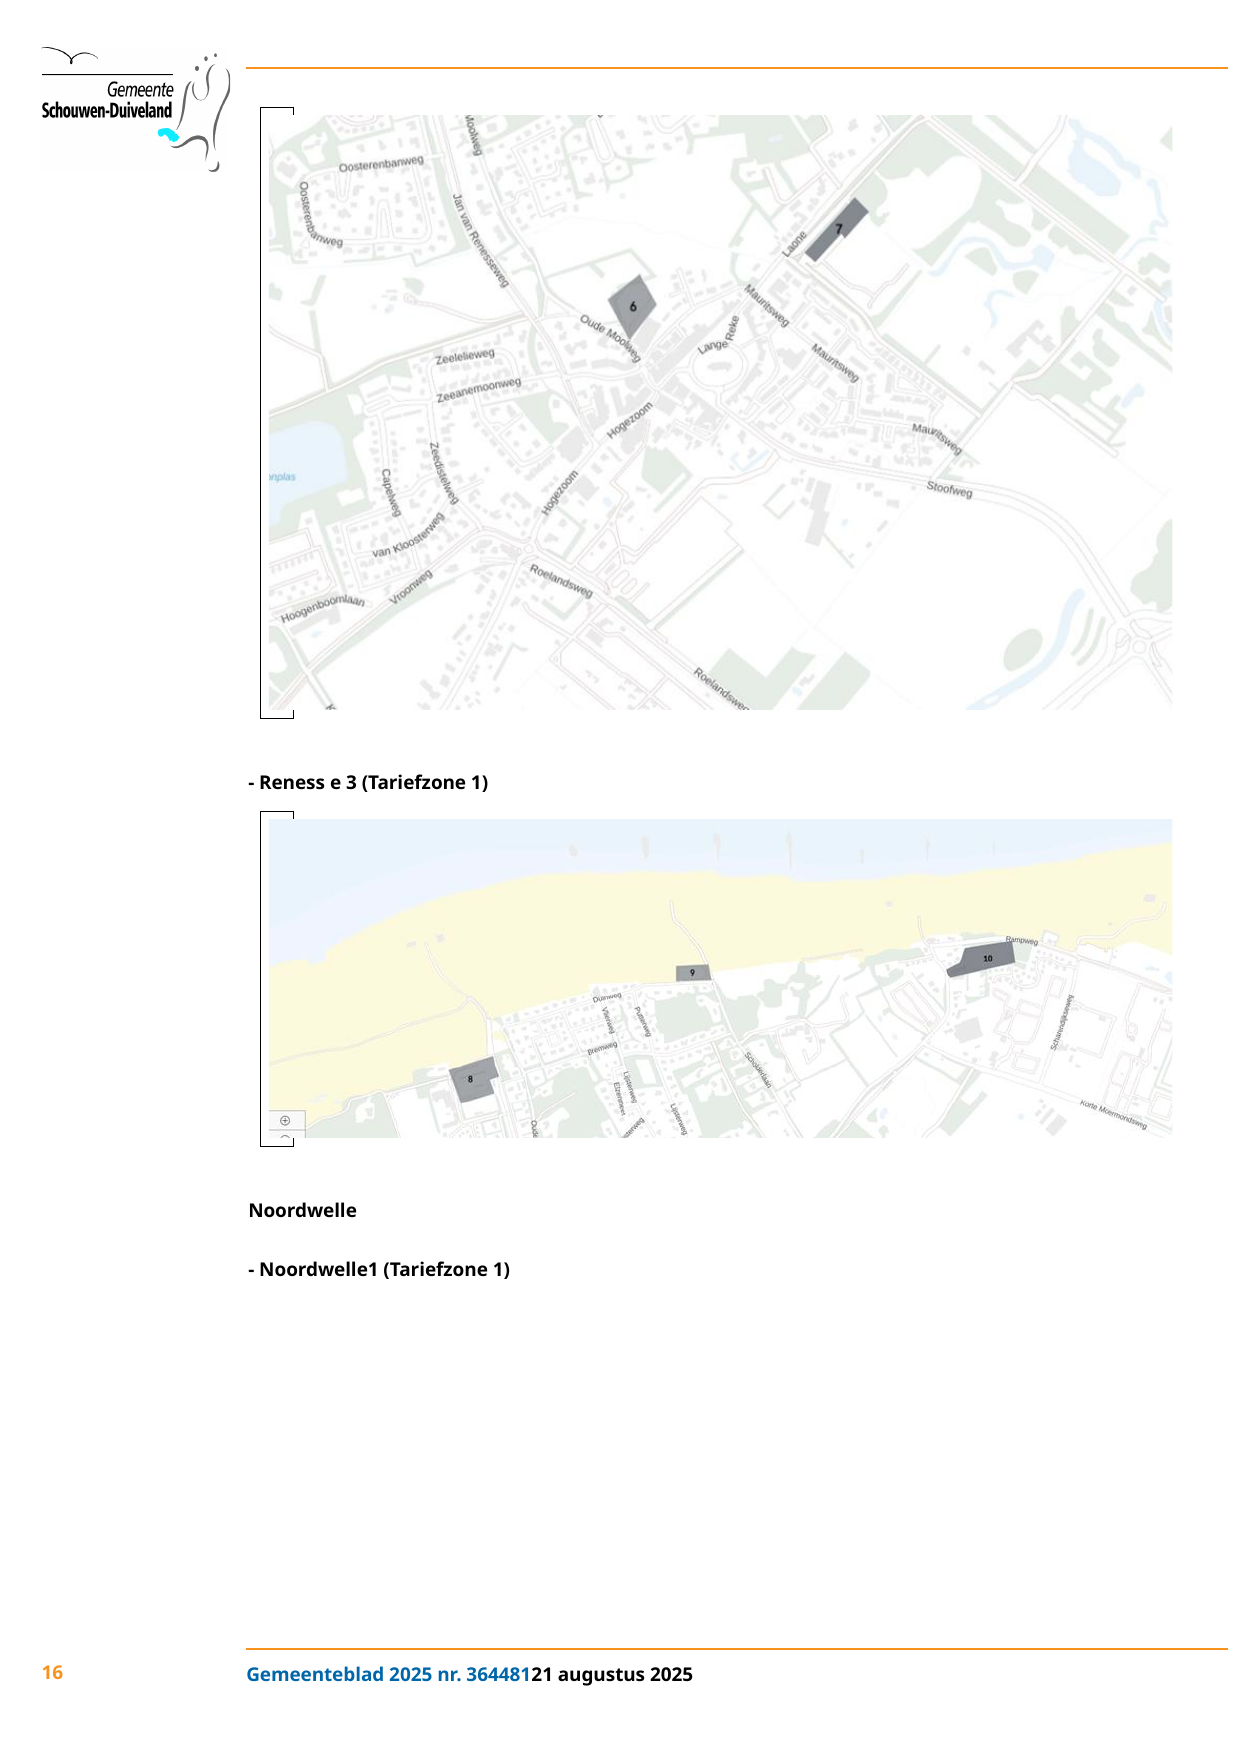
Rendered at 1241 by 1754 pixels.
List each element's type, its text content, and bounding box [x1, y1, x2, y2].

picture [268, 819, 1173, 1138]
picture [268, 115, 1173, 710]
text - Noordwelle1 (Tariefzone 1) [248, 1257, 1152, 1282]
text - Reness e 3 (Tariefzone 1) [248, 769, 1152, 795]
picture [41, 47, 231, 172]
text Noordwelle [248, 1197, 1152, 1223]
